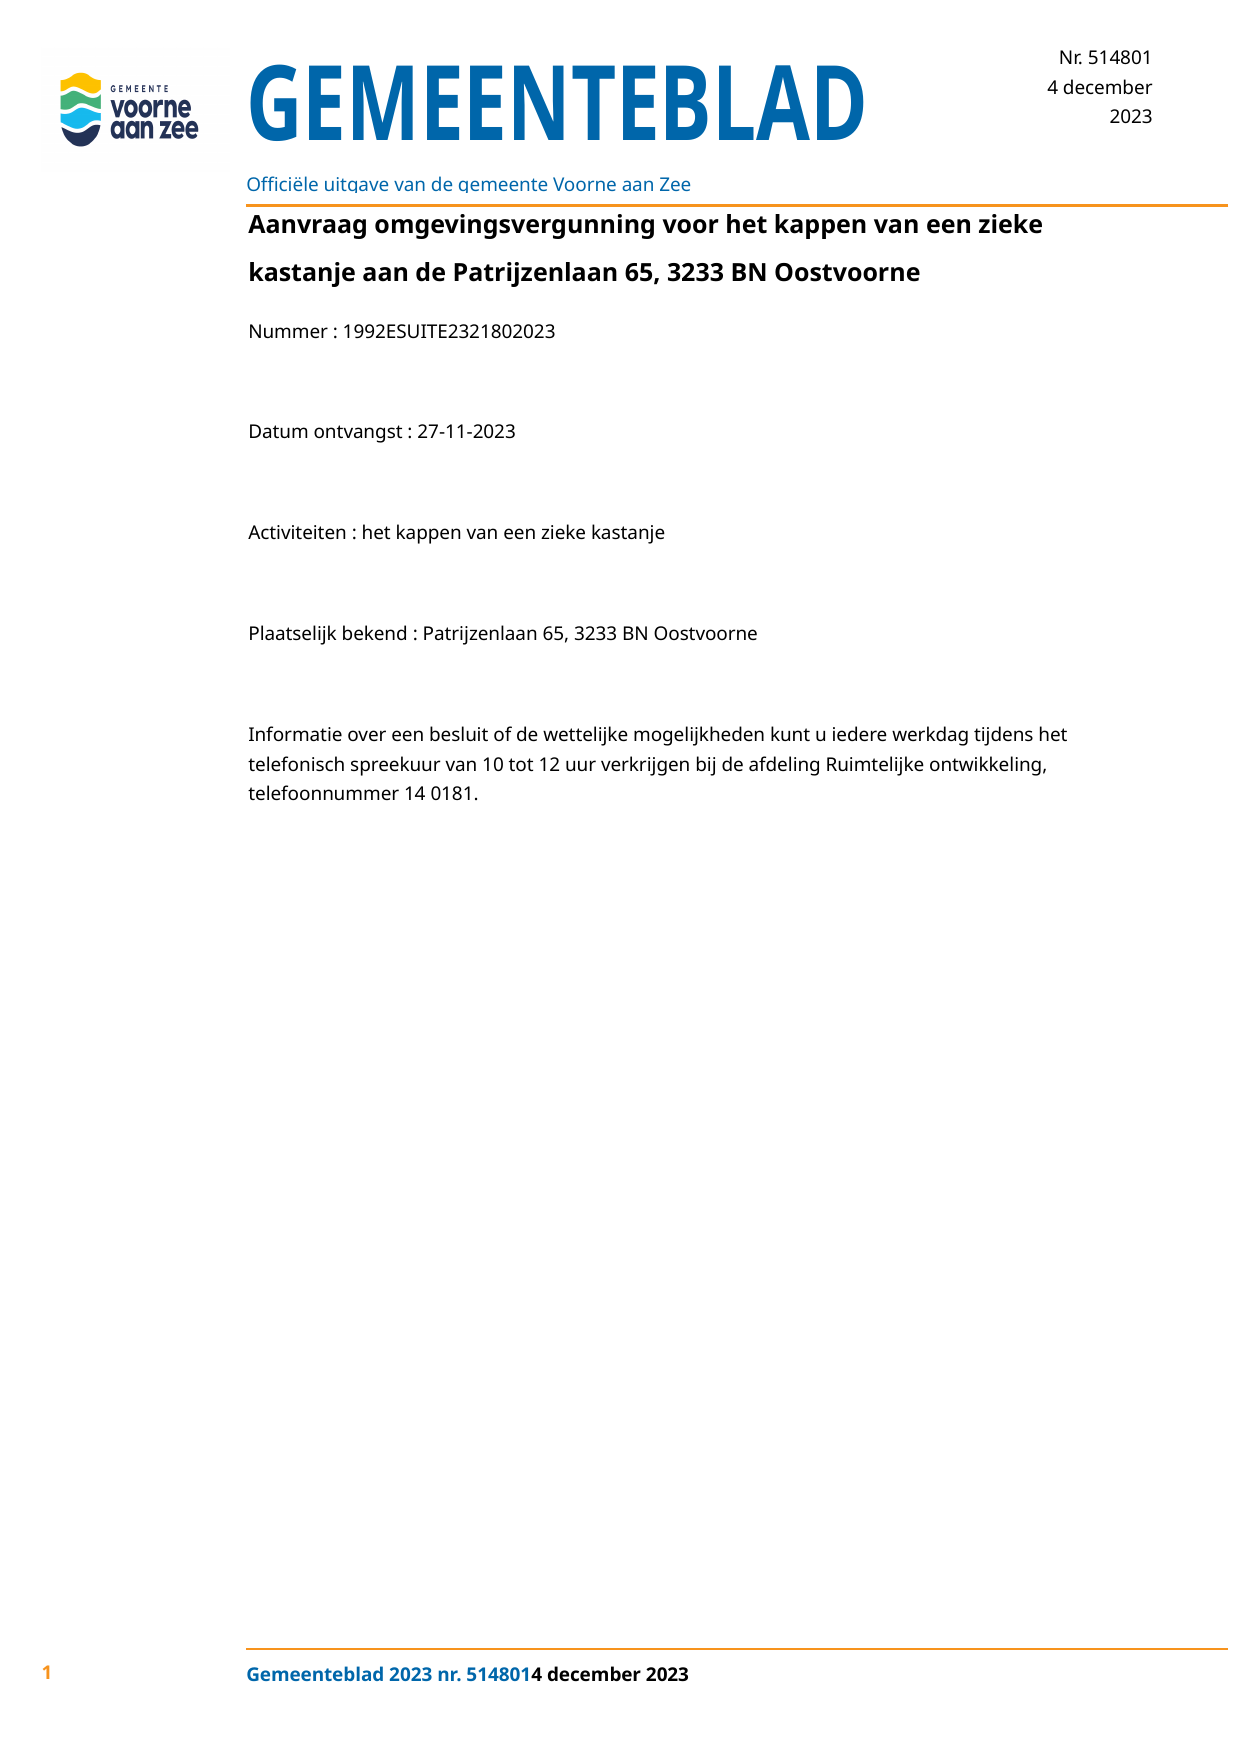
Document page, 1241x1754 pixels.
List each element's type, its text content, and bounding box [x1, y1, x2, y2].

text Informatie over een besluit of de wettelijke mogelijkheden kunt u iedere werkdag tijdens het telefonisch spreekuur van 10 tot 12 uur verkrijgen bij de afdeling Ruimtelijke ontwikkeling, telefoonnummer 14 0181. [248, 721, 1152, 806]
text Nummer : 1992ESUITE2321802023 [248, 318, 1152, 344]
text Plaatselijk bekend : Patrijzenlaan 65, 3233 BN Oostvoorne [248, 620, 1152, 646]
text Aanvraag omgevingsvergunning voor het kappen van een zieke kastanje aan de Patrijzenlaan 65, 3233 BN Oostvoorne [248, 207, 1152, 288]
text Activiteiten : het kappen van een zieke kastanje [248, 519, 1152, 545]
picture [41, 47, 231, 172]
text Datum ontvangst : 27-11-2023 [248, 419, 1152, 444]
